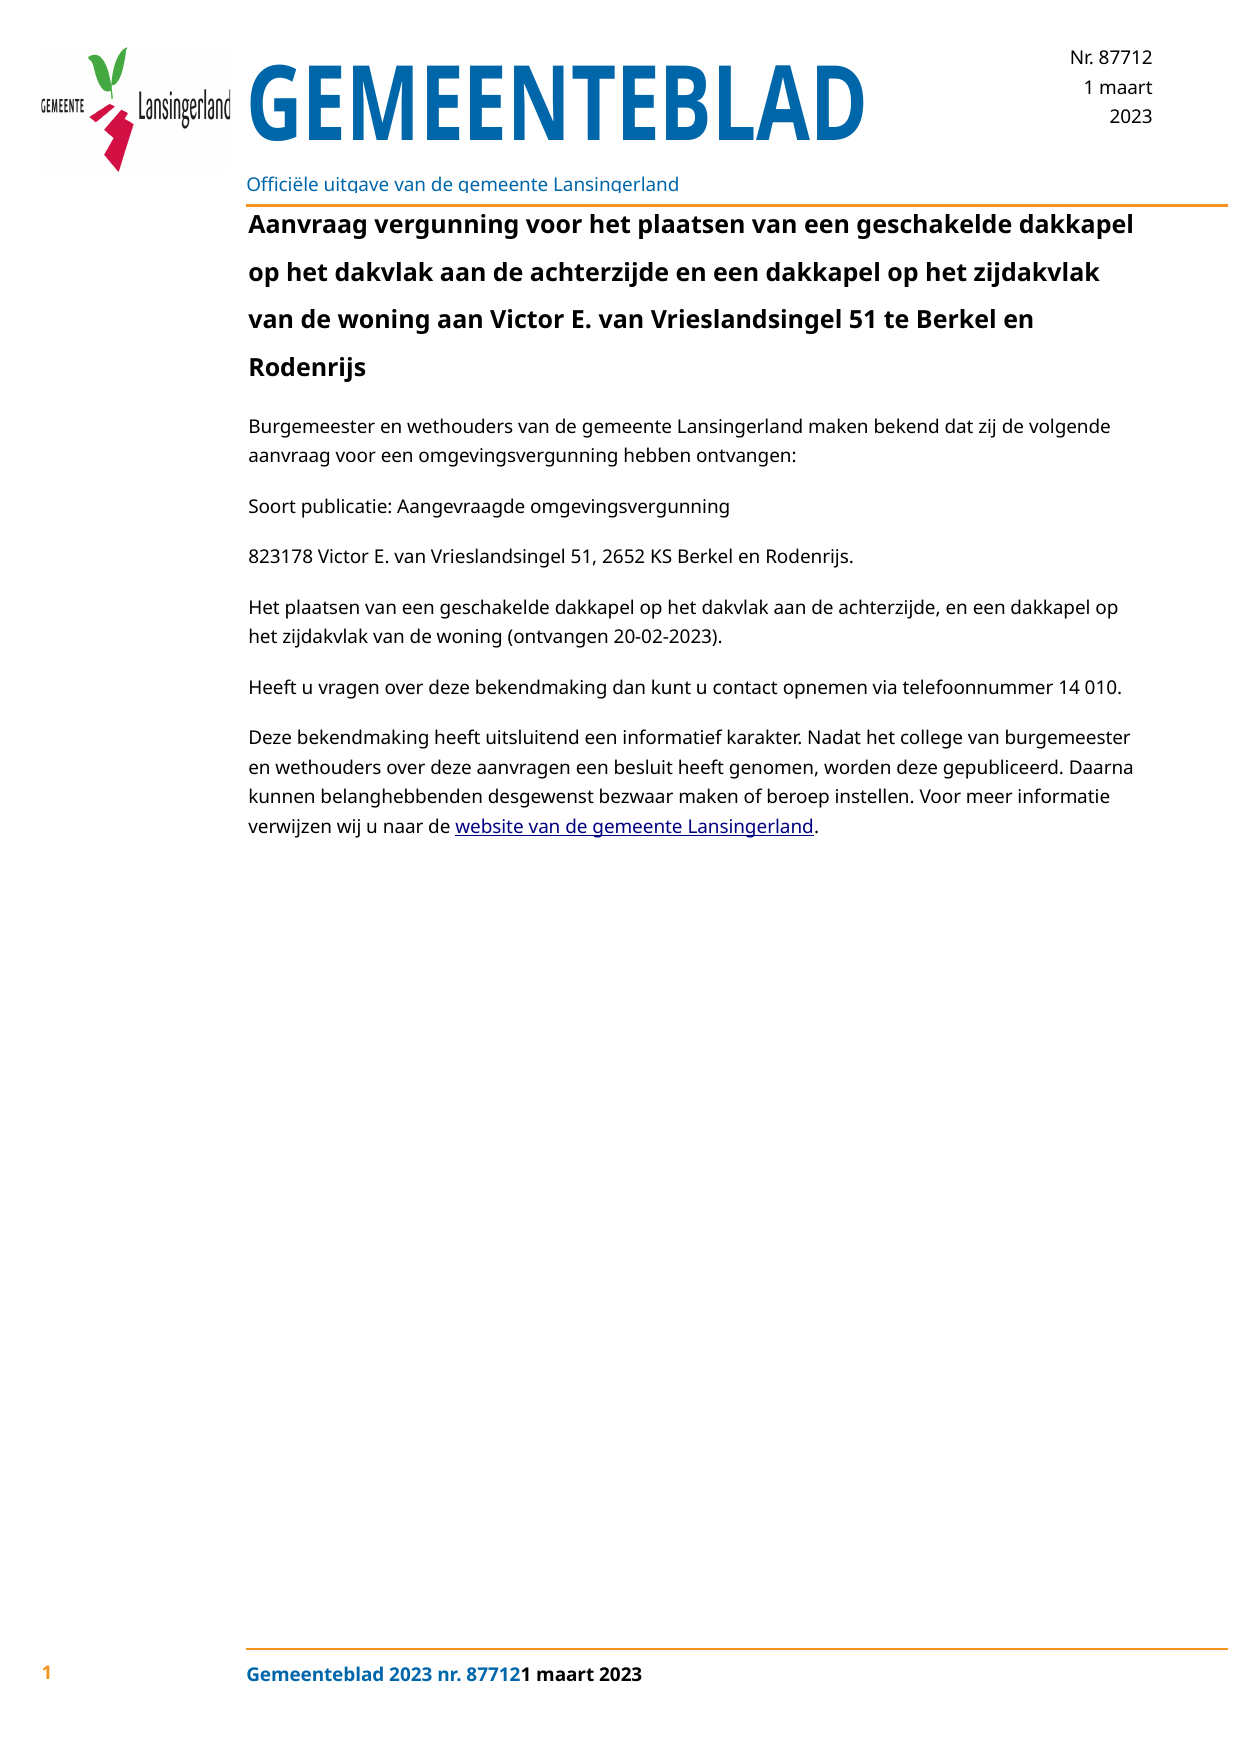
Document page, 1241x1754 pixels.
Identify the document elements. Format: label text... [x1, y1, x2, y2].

text Deze bekendmaking heeft uitsluitend een informatief karakter. Nadat het college van burgemeester en wethouders over deze aanvragen een besluit heeft genomen, worden deze gepubliceerd. Daarna kunnen belanghebbenden desgewenst bezwaar maken of beroep instellen. Voor meer informatie verwijzen wij u naar de website van de gemeente Lansingerland. [248, 724, 1152, 839]
text Soort publicatie: Aangevraagde omgevingsvergunning [248, 493, 1152, 519]
text Aanvraag vergunning voor het plaatsen van een geschakelde dakkapel op het dakvlak aan de achterzijde en een dakkapel op het zijdakvlak van de woning aan Victor E. van Vrieslandsingel 51 te Berkel en Rodenrijs [248, 207, 1152, 384]
text Het plaatsen van een geschakelde dakkapel op het dakvlak aan de achterzijde, en een dakkapel op het zijdakvlak van de woning (ontvangen 20-02-2023). [248, 594, 1152, 649]
text 823178 Victor E. van Vrieslandsingel 51, 2652 KS Berkel en Rodenrijs. [248, 543, 1152, 569]
text Burgemeester en wethouders van de gemeente Lansingerland maken bekend dat zij de volgende aanvraag voor een omgevingsvergunning hebben ontvangen: [248, 413, 1152, 468]
picture [41, 47, 231, 172]
text Heeft u vragen over deze bekendmaking dan kunt u contact opnemen via telefoonnummer 14 010. [248, 674, 1152, 700]
